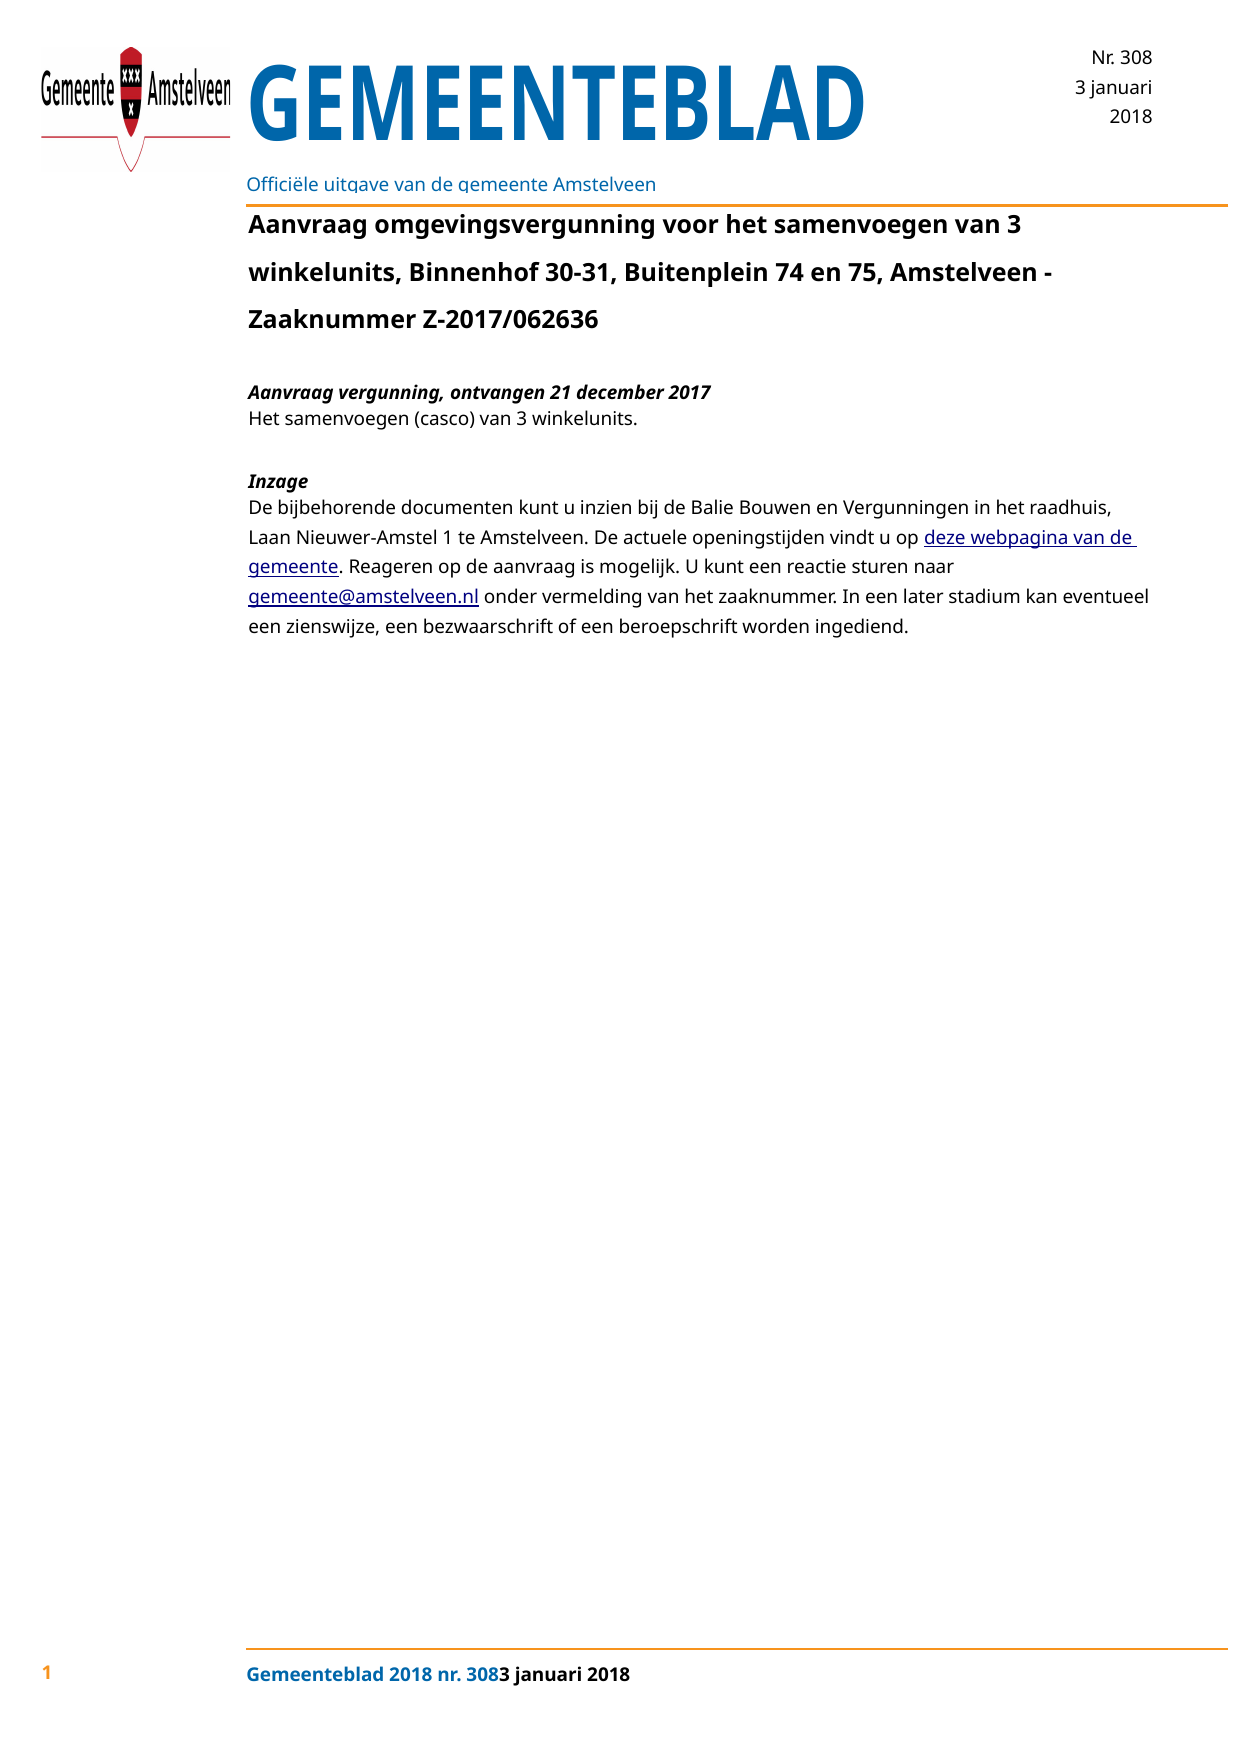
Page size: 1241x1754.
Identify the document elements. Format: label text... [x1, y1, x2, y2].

text Aanvraag omgevingsvergunning voor het samenvoegen van 3 winkelunits, Binnenhof 30-31, Buitenplein 74 en 75, Amstelveen - Zaaknummer Z-2017/062636 [248, 207, 1152, 336]
text Aanvraag vergunning, ontvangen 21 december 2017 [248, 379, 1152, 405]
text De bijbehorende documenten kunt u inzien bij de Balie Bouwen en Vergunningen in het raadhuis, Laan Nieuwer-Amstel 1 te Amstelveen. De actuele openingstijden vindt u op deze webpagina van de gemeente. Reageren op de aanvraag is mogelijk. U kunt een reactie sturen naar gemeente@amstelveen.nl onder vermelding van het zaaknummer. In een later stadium kan eventueel een zienswijze, een bezwaarschrift of een beroepschrift worden ingediend. [248, 494, 1152, 638]
picture [41, 47, 231, 172]
text Het samenvoegen (casco) van 3 winkelunits. [248, 405, 1152, 431]
text Inzage [248, 469, 1152, 494]
